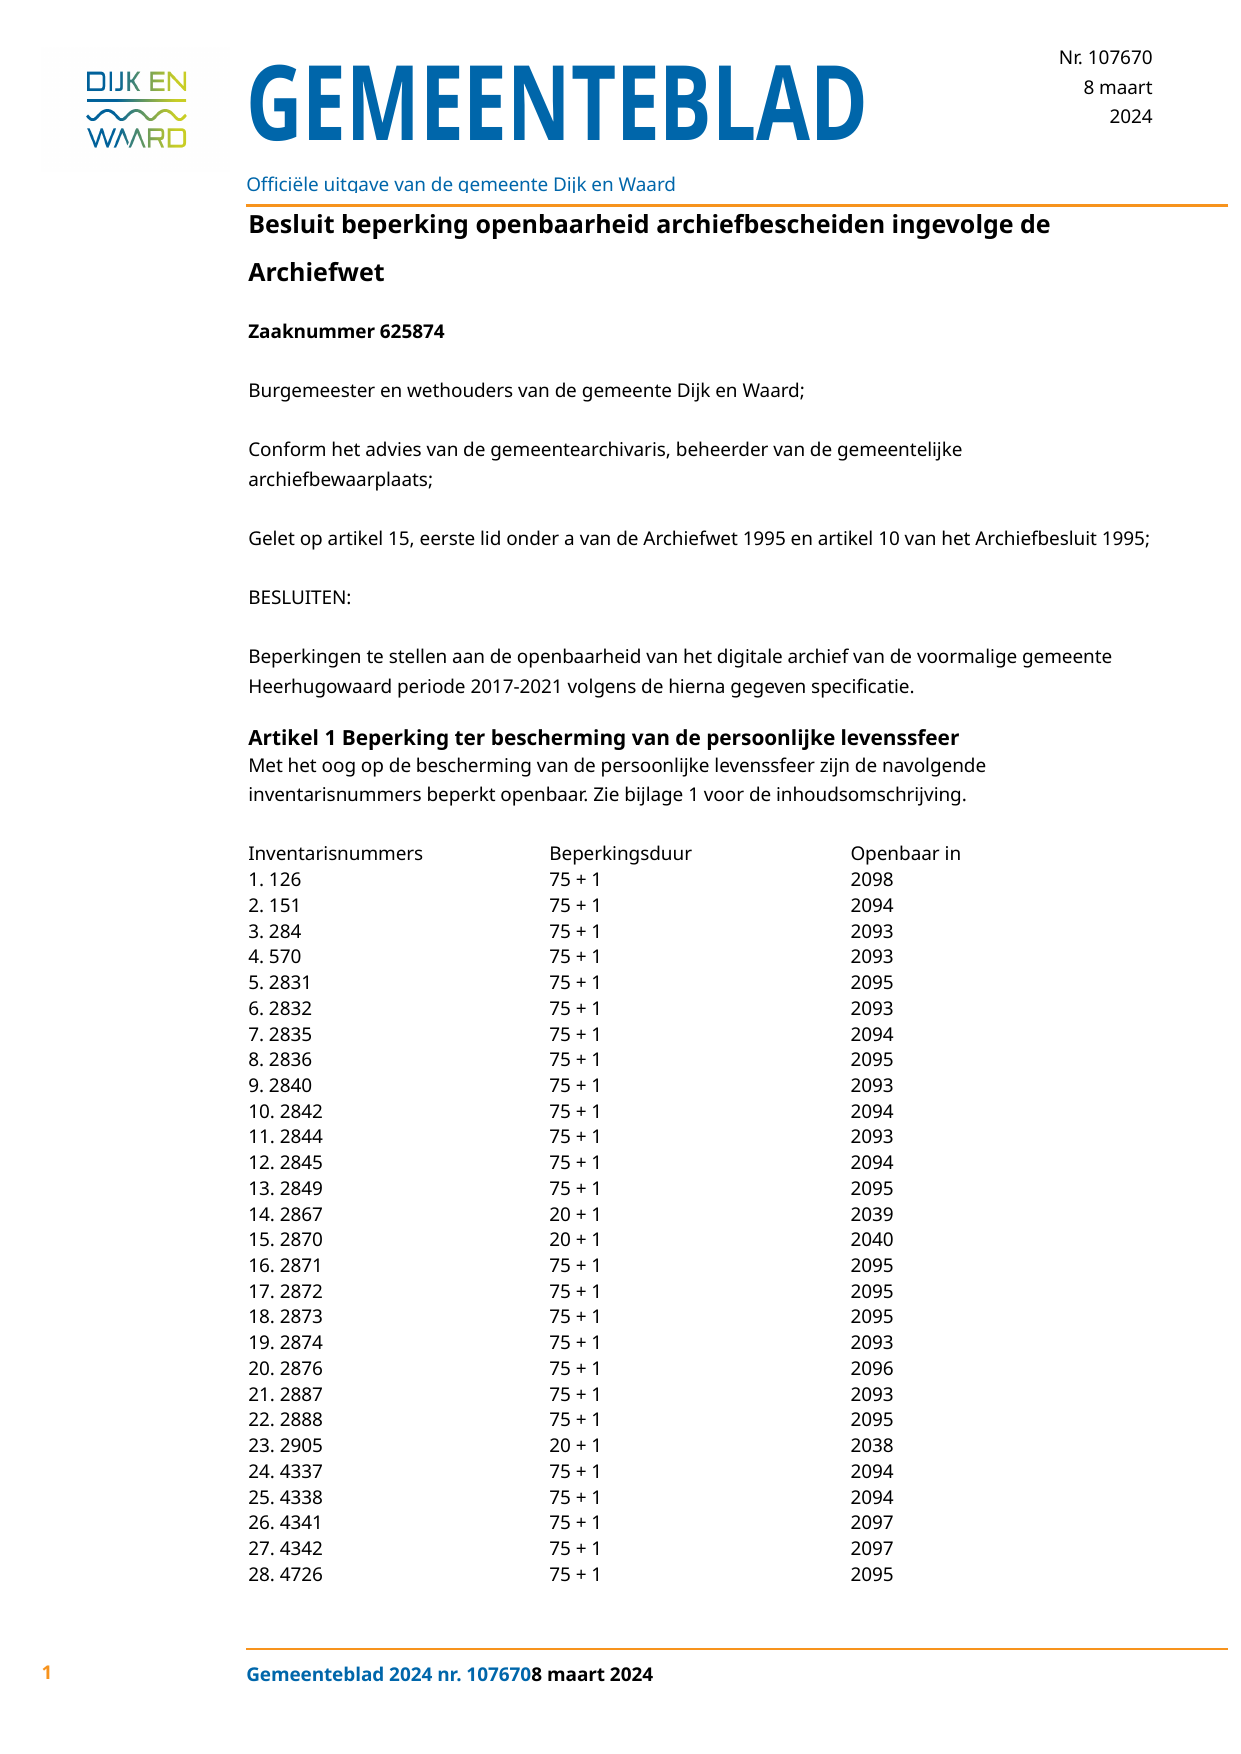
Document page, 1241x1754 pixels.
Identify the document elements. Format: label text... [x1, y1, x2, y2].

table_cell 2. 151 [248, 892, 549, 918]
table_cell 13. 2849 [248, 1175, 549, 1201]
table_cell 2094 [850, 1149, 1152, 1175]
table_cell 25. 4338 [248, 1484, 549, 1509]
table_cell 75 + 1 [549, 1458, 850, 1484]
table_cell 16. 2871 [248, 1252, 549, 1278]
table_cell 26. 4341 [248, 1510, 549, 1535]
text Conform het advies van de gemeentearchivaris, beheerder van de gemeentelijke archiefbewaarplaats; [248, 436, 1152, 492]
table_cell 75 + 1 [549, 1381, 850, 1407]
table_cell 75 + 1 [549, 1098, 850, 1124]
table_cell 2039 [850, 1201, 1152, 1227]
table_cell 75 + 1 [549, 1355, 850, 1381]
text Gelet op artikel 15, eerste lid onder a van de Archiefwet 1995 en artikel 10 van het Archiefbesluit 1995; [248, 525, 1152, 551]
text Besluit beperking openbaarheid archiefbescheiden ingevolge de Archiefwet [248, 207, 1152, 288]
table_cell 75 + 1 [549, 918, 850, 943]
table_cell 10. 2842 [248, 1098, 549, 1124]
table_cell 8. 2836 [248, 1046, 549, 1072]
table_cell 75 + 1 [549, 1330, 850, 1355]
table_cell 75 + 1 [549, 944, 850, 969]
table_cell 2097 [850, 1510, 1152, 1535]
table_cell 75 + 1 [549, 1021, 850, 1046]
table_cell 2095 [850, 969, 1152, 995]
text Burgemeester en wethouders van de gemeente Dijk en Waard; [248, 377, 1152, 403]
table_cell 75 + 1 [549, 1535, 850, 1561]
table_cell 2095 [850, 1278, 1152, 1304]
table_header Openbaar in [850, 841, 1152, 866]
table_cell 20 + 1 [549, 1201, 850, 1227]
table_cell 2094 [850, 1021, 1152, 1046]
text Met het oog op de bescherming van de persoonlijke levenssfeer zijn de navolgende inventarisnummers beperkt openbaar. Zie bijlage 1 voor de inhoudsomschrijving. [248, 752, 1152, 807]
picture [41, 47, 231, 172]
table_cell 7. 2835 [248, 1021, 549, 1046]
table_cell 2093 [850, 1330, 1152, 1355]
table_cell 2095 [850, 1252, 1152, 1278]
table_cell 2094 [850, 1484, 1152, 1509]
table_cell 2095 [850, 1561, 1152, 1587]
table_cell 75 + 1 [549, 1510, 850, 1535]
table_cell 75 + 1 [549, 1278, 850, 1304]
table_cell 14. 2867 [248, 1201, 549, 1227]
table_cell 2097 [850, 1535, 1152, 1561]
table_cell 2095 [850, 1175, 1152, 1201]
text Artikel 1 Beperking ter bescherming van de persoonlijke levenssfeer [248, 723, 1152, 752]
table_header Inventarisnummers [248, 841, 549, 866]
table_cell 2094 [850, 892, 1152, 918]
table_cell 20 + 1 [549, 1433, 850, 1458]
table_cell 75 + 1 [549, 866, 850, 892]
table_cell 2096 [850, 1355, 1152, 1381]
table_cell 20. 2876 [248, 1355, 549, 1381]
table_cell 3. 284 [248, 918, 549, 943]
table_cell 23. 2905 [248, 1433, 549, 1458]
table_cell 6. 2832 [248, 995, 549, 1021]
table_cell 20 + 1 [549, 1227, 850, 1252]
table_cell 2093 [850, 918, 1152, 943]
table_cell 28. 4726 [248, 1561, 549, 1587]
table_cell 2095 [850, 1304, 1152, 1329]
table_cell 75 + 1 [549, 1252, 850, 1278]
table_cell 27. 4342 [248, 1535, 549, 1561]
table_cell 21. 2887 [248, 1381, 549, 1407]
table_cell 19. 2874 [248, 1330, 549, 1355]
table_cell 17. 2872 [248, 1278, 549, 1304]
table_cell 2093 [850, 1124, 1152, 1149]
text Beperkingen te stellen aan de openbaarheid van het digitale archief van de voormalige gemeente Heerhugowaard periode 2017-2021 volgens de hierna gegeven specificatie. [248, 643, 1152, 699]
table_cell 75 + 1 [549, 1149, 850, 1175]
table_cell 75 + 1 [549, 1304, 850, 1329]
table_cell 75 + 1 [549, 995, 850, 1021]
table_cell 75 + 1 [549, 1175, 850, 1201]
table_cell 75 + 1 [549, 1561, 850, 1587]
table_cell 11. 2844 [248, 1124, 549, 1149]
table_cell 2095 [850, 1407, 1152, 1432]
table_cell 75 + 1 [549, 1072, 850, 1098]
table_cell 12. 2845 [248, 1149, 549, 1175]
text BESLUITEN: [248, 584, 1152, 610]
table_cell 4. 570 [248, 944, 549, 969]
table_cell 24. 4337 [248, 1458, 549, 1484]
table_cell 15. 2870 [248, 1227, 549, 1252]
table_cell 5. 2831 [248, 969, 549, 995]
table_cell 2098 [850, 866, 1152, 892]
table_cell 75 + 1 [549, 1046, 850, 1072]
table_cell 75 + 1 [549, 969, 850, 995]
table_cell 75 + 1 [549, 892, 850, 918]
table_cell 2094 [850, 1458, 1152, 1484]
table_cell 2093 [850, 944, 1152, 969]
table_header Beperkingsduur [549, 841, 850, 866]
table_cell 2040 [850, 1227, 1152, 1252]
table_cell 9. 2840 [248, 1072, 549, 1098]
table_cell 1. 126 [248, 866, 549, 892]
table_cell 2095 [850, 1046, 1152, 1072]
table_cell 75 + 1 [549, 1124, 850, 1149]
table_cell 18. 2873 [248, 1304, 549, 1329]
table_cell 75 + 1 [549, 1484, 850, 1509]
table_cell 2038 [850, 1433, 1152, 1458]
table_cell 2093 [850, 995, 1152, 1021]
table_cell 2093 [850, 1072, 1152, 1098]
text Zaaknummer 625874 [248, 318, 1152, 344]
table_cell 75 + 1 [549, 1407, 850, 1432]
table_cell 2093 [850, 1381, 1152, 1407]
table_cell 22. 2888 [248, 1407, 549, 1432]
table_cell 2094 [850, 1098, 1152, 1124]
